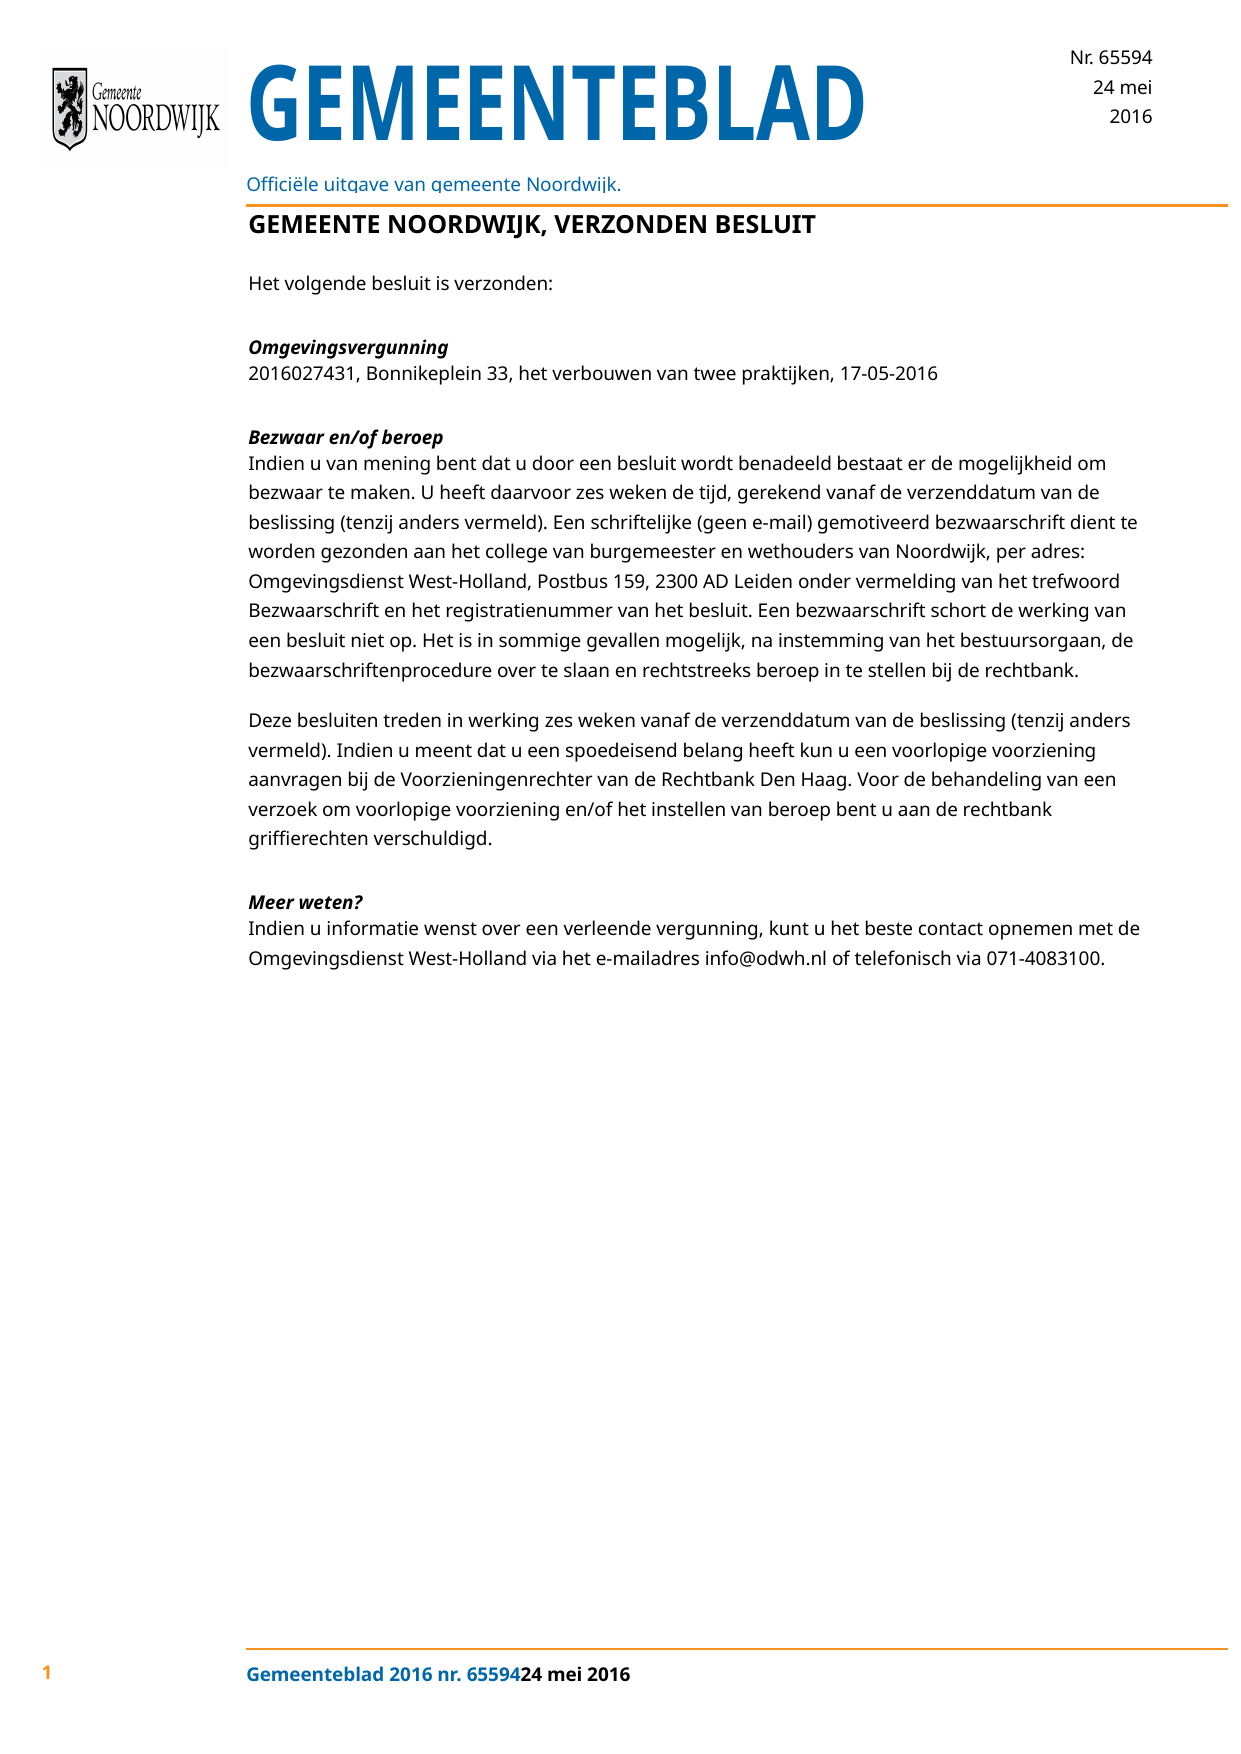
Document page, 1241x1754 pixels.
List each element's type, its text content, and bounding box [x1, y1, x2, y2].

text Indien u informatie wenst over een verleende vergunning, kunt u het beste contact opnemen met de Omgevingsdienst West-Holland via het e-mailadres info@odwh.nl of telefonisch via 071-4083100. [248, 915, 1152, 971]
text GEMEENTE NOORDWIJK, VERZONDEN BESLUIT [248, 207, 1152, 241]
picture [41, 47, 231, 172]
text Indien u van mening bent dat u door een besluit wordt benadeeld bestaat er de mogelijkheid om bezwaar te maken. U heeft daarvoor zes weken de tijd, gerekend vanaf de verzenddatum van de beslissing (tenzij anders vermeld). Een schriftelijke (geen e-mail) gemotiveerd bezwaarschrift dient te worden gezonden aan het college van burgemeester en wethouders van Noordwijk, per adres: Omgevingsdienst West-Holland, Postbus 159, 2300 AD Leiden onder vermelding van het trefwoord Bezwaarschrift en het registratienummer van het besluit. Een bezwaarschrift schort de werking van een besluit niet op. Het is in sommige gevallen mogelijk, na instemming van het bestuursorgaan, de bezwaarschriftenprocedure over te slaan en rechtstreeks beroep in te stellen bij de rechtbank. [248, 450, 1152, 682]
text Deze besluiten treden in werking zes weken vanaf de verzenddatum van de beslissing (tenzij anders vermeld). Indien u meent dat u een spoedeisend belang heeft kun u een voorlopige voorziening aanvragen bij de Voorzieningenrechter van de Rechtbank Den Haag. Voor de behandeling van een verzoek om voorlopige voorziening en/of het instellen van beroep bent u aan de rechtbank griffierechten verschuldigd. [248, 707, 1152, 851]
text Het volgende besluit is verzonden: [248, 270, 1152, 296]
text 2016027431, Bonnikeplein 33, het verbouwen van twee praktijken, 17-05-2016 [248, 360, 1152, 386]
text Meer weten? [248, 889, 1152, 915]
text Omgevingsvergunning [248, 334, 1152, 360]
text Bezwaar en/of beroep [248, 424, 1152, 450]
